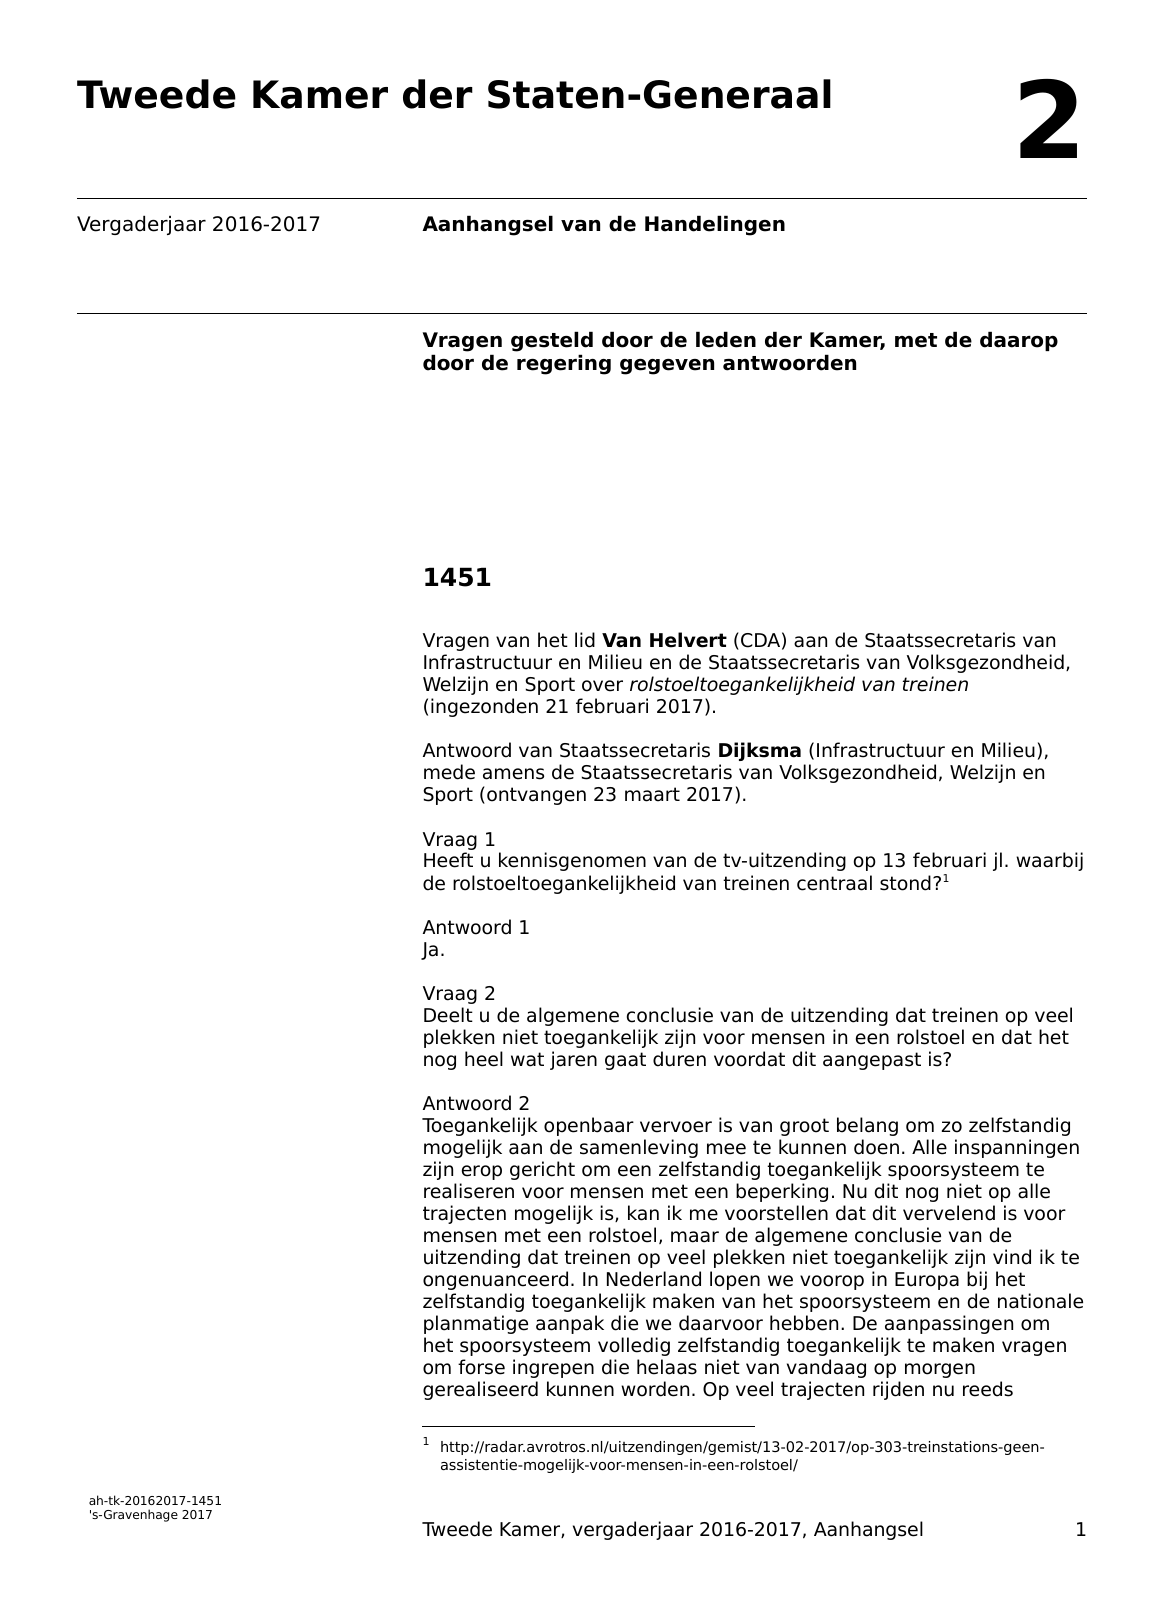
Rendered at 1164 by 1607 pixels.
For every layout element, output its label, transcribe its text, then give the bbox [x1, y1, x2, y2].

text Vragen van het lid Van Helvert (CDA) aan de Staatssecretaris van Infrastructuur en Milieu en de Staatssecretaris van Volksgezondheid, Welzijn en Sport over rolstoeltoegankelijkheid van treinen (ingezonden 21 februari 2017). [422, 630, 1087, 718]
text Vraag 2 [422, 983, 1087, 1005]
text ah-tk-20162017-1451 [88, 1494, 323, 1508]
text 1451 [422, 563, 1087, 592]
table_cell Aanhangsel van de Handelingen [422, 199, 1087, 313]
table_header 2 [886, 59, 1087, 198]
text Antwoord van Staatssecretaris Dijksma (Infrastructuur en Milieu), mede amens de Staatssecretaris van Volksgezondheid, Welzijn en Sport (ontvangen 23 maart 2017). [422, 740, 1087, 806]
text Heeft u kennisgenomen van de tv-uitzending op 13 februari jl. waarbij de rolstoeltoegankelijkheid van treinen centraal stond? [422, 850, 1087, 894]
text 's-Gravenhage 2017 [88, 1508, 323, 1522]
table_header Tweede Kamer der Staten-Generaal [77, 59, 886, 198]
text Deelt u de algemene conclusie van de uitzending dat treinen op veel plekken niet toegankelijk zijn voor mensen in een rolstoel en dat het nog heel wat jaren gaat duren voordat dit aangepast is? [422, 1005, 1087, 1071]
text Ja. [422, 938, 1087, 961]
table_cell [77, 314, 422, 375]
text Antwoord 1 [422, 917, 1087, 938]
text Toegankelijk openbaar vervoer is van groot belang om zo zelfstandig mogelijk aan de samenleving mee te kunnen doen. Alle inspanningen zijn erop gericht om een zelfstandig toegankelijk spoorsysteem te realiseren voor mensen met een beperking. Nu dit nog niet op alle trajecten mogelijk is, kan ik me voorstellen dat dit vervelend is voor mensen met een rolstoel, maar de algemene conclusie van de uitzending dat treinen op veel plekken niet toegankelijk zijn vind ik te ongenuanceerd. In Nederland lopen we voorop in Europa bij het zelfstandig toegankelijk maken van het spoorsysteem en de nationale planmatige aanpak die we daarvoor hebben. De aanpassingen om het spoorsysteem volledig zelfstandig toegankelijk te maken vragen om forse ingrepen die helaas niet van vandaag op morgen gerealiseerd kunnen worden. Op veel trajecten rijden nu reeds [422, 1115, 1087, 1401]
text Antwoord 2 [422, 1093, 1087, 1115]
text Vraag 1 [422, 828, 1087, 850]
table_cell Vergaderjaar 2016-2017 [77, 199, 422, 313]
table_cell Vragen gesteld door de leden der Kamer, met de daarop door de regering gegeven antwoorden [422, 314, 1087, 375]
text http://radar.avrotros.nl/uitzendingen/gemist/13-02-2017/op-303-treinstations-geen-assistentie-mogelijk-voor-mensen-in-een-rolstoel/ [422, 1435, 1087, 1474]
